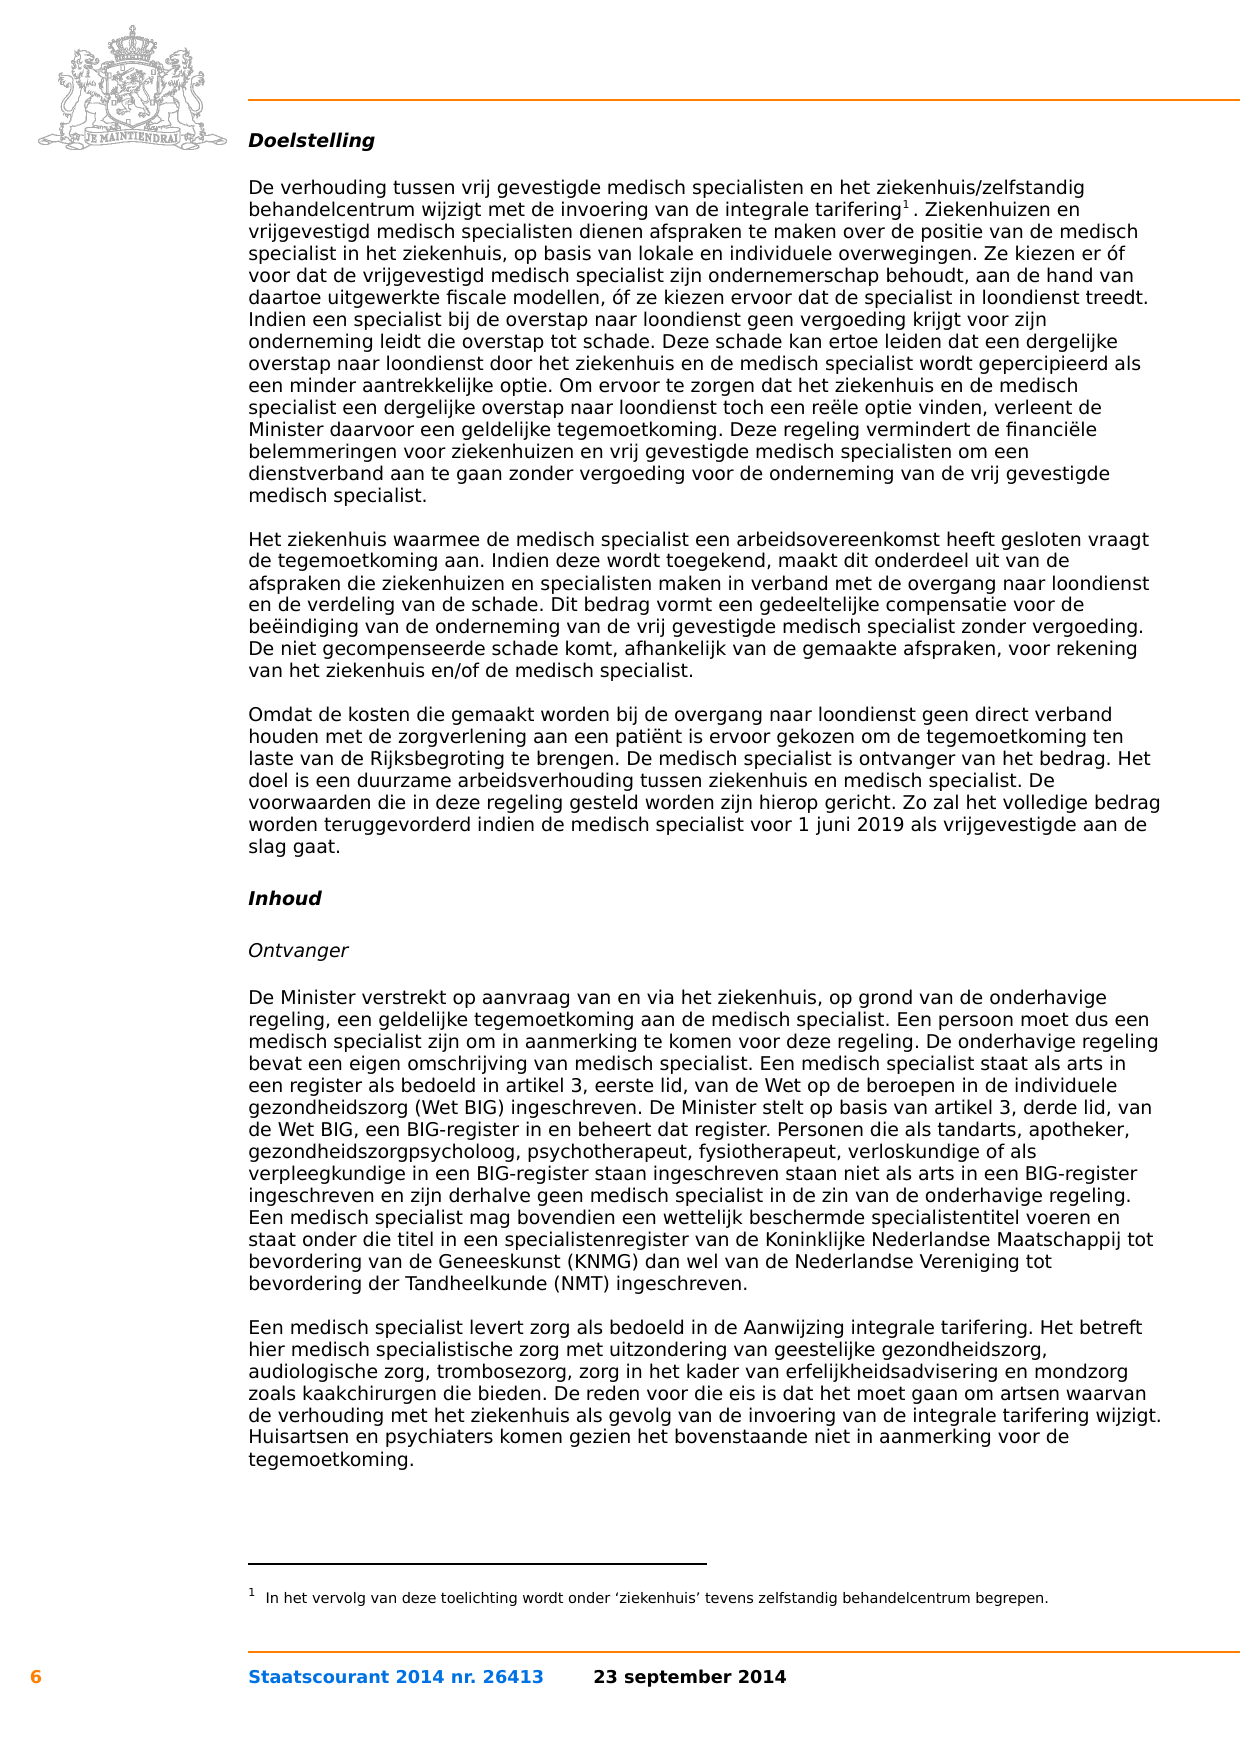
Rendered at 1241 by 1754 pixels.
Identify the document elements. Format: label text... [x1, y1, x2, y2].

text In het vervolg van deze toelichting wordt onder ‘ziekenhuis’ tevens zelfstandig behandelcentrum begrepen. [248, 1586, 1163, 1608]
text De verhouding tussen vrij gevestigde medisch specialisten en het ziekenhuis/zelfstandig behandelcentrum wijzigt met de invoering van de integrale tarifering. Ziekenhuizen en vrijgevestigd medisch specialisten dienen afspraken te maken over de positie van de medisch specialist in het ziekenhuis, op basis van lokale en individuele overwegingen. Ze kiezen er óf voor dat de vrijgevestigd medisch specialist zijn ondernemerschap behoudt, aan de hand van daartoe uitgewerkte fiscale modellen, óf ze kiezen ervoor dat de specialist in loondienst treedt. Indien een specialist bij de overstap naar loondienst geen vergoeding krijgt voor zijn onderneming leidt die overstap tot schade. Deze schade kan ertoe leiden dat een dergelijke overstap naar loondienst door het ziekenhuis en de medisch specialist wordt gepercipieerd als een minder aantrekkelijke optie. Om ervoor te zorgen dat het ziekenhuis en de medisch specialist een dergelijke overstap naar loondienst toch een reële optie vinden, verleent de Minister daarvoor een geldelijke tegemoetkoming. Deze regeling vermindert de financiële belemmeringen voor ziekenhuizen en vrij gevestigde medisch specialisten om een dienstverband aan te gaan zonder vergoeding voor de onderneming van de vrij gevestigde medisch specialist. [248, 177, 1163, 507]
text Een medisch specialist levert zorg als bedoeld in de Aanwijzing integrale tarifering. Het betreft hier medisch specialistische zorg met uitzondering van geestelijke gezondheidszorg, audiologische zorg, trombosezorg, zorg in het kader van erfelijkheidsadvisering en mondzorg zoals kaakchirurgen die bieden. De reden voor die eis is dat het moet gaan om artsen waarvan de verhouding met het ziekenhuis als gevolg van de invoering van de integrale tarifering wijzigt. Huisartsen en psychiaters komen gezien het bovenstaande niet in aanmerking voor de tegemoetkoming. [248, 1317, 1163, 1470]
subtitle Ontvanger [248, 940, 1163, 962]
subtitle Doelstelling [248, 130, 1163, 152]
subtitle Inhoud [248, 888, 1163, 910]
text De Minister verstrekt op aanvraag van en via het ziekenhuis, op grond van de onderhavige regeling, een geldelijke tegemoetkoming aan de medisch specialist. Een persoon moet dus een medisch specialist zijn om in aanmerking te komen voor deze regeling. De onderhavige regeling bevat een eigen omschrijving van medisch specialist. Een medisch specialist staat als arts in een register als bedoeld in artikel 3, eerste lid, van de Wet op de beroepen in de individuele gezondheidszorg (Wet BIG) ingeschreven. De Minister stelt op basis van artikel 3, derde lid, van de Wet BIG, een BIG-register in en beheert dat register. Personen die als tandarts, apotheker, gezondheidszorgpsycholoog, psychotherapeut, fysiotherapeut, verloskundige of als verpleegkundige in een BIG-register staan ingeschreven staan niet als arts in een BIG-register ingeschreven en zijn derhalve geen medisch specialist in de zin van de onderhavige regeling. [248, 987, 1163, 1207]
text Omdat de kosten die gemaakt worden bij de overgang naar loondienst geen direct verband houden met de zorgverlening aan een patiënt is ervoor gekozen om de tegemoetkoming ten laste van de Rijksbegroting te brengen. De medisch specialist is ontvanger van het bedrag. Het doel is een duurzame arbeidsverhouding tussen ziekenhuis en medisch specialist. De voorwaarden die in deze regeling gesteld worden zijn hierop gericht. Zo zal het volledige bedrag worden teruggevorderd indien de medisch specialist voor 1 juni 2019 als vrijgevestigde aan de slag gaat. [248, 704, 1163, 858]
text Het ziekenhuis waarmee de medisch specialist een arbeidsovereenkomst heeft gesloten vraagt de tegemoetkoming aan. Indien deze wordt toegekend, maakt dit onderdeel uit van de afspraken die ziekenhuizen en specialisten maken in verband met de overgang naar loondienst en de verdeling van de schade. Dit bedrag vormt een gedeeltelijke compensatie voor de beëindiging van de onderneming van de vrij gevestigde medisch specialist zonder vergoeding. De niet gecompenseerde schade komt, afhankelijk van de gemaakte afspraken, voor rekening van het ziekenhuis en/of de medisch specialist. [248, 528, 1163, 682]
picture [38, 25, 227, 150]
text Een medisch specialist mag bovendien een wettelijk beschermde specialistentitel voeren en staat onder die titel in een specialistenregister van de Koninklijke Nederlandse Maatschappij tot bevordering van de Geneeskunst (KNMG) dan wel van de Nederlandse Vereniging tot bevordering der Tandheelkunde (NMT) ingeschreven. [248, 1207, 1163, 1295]
